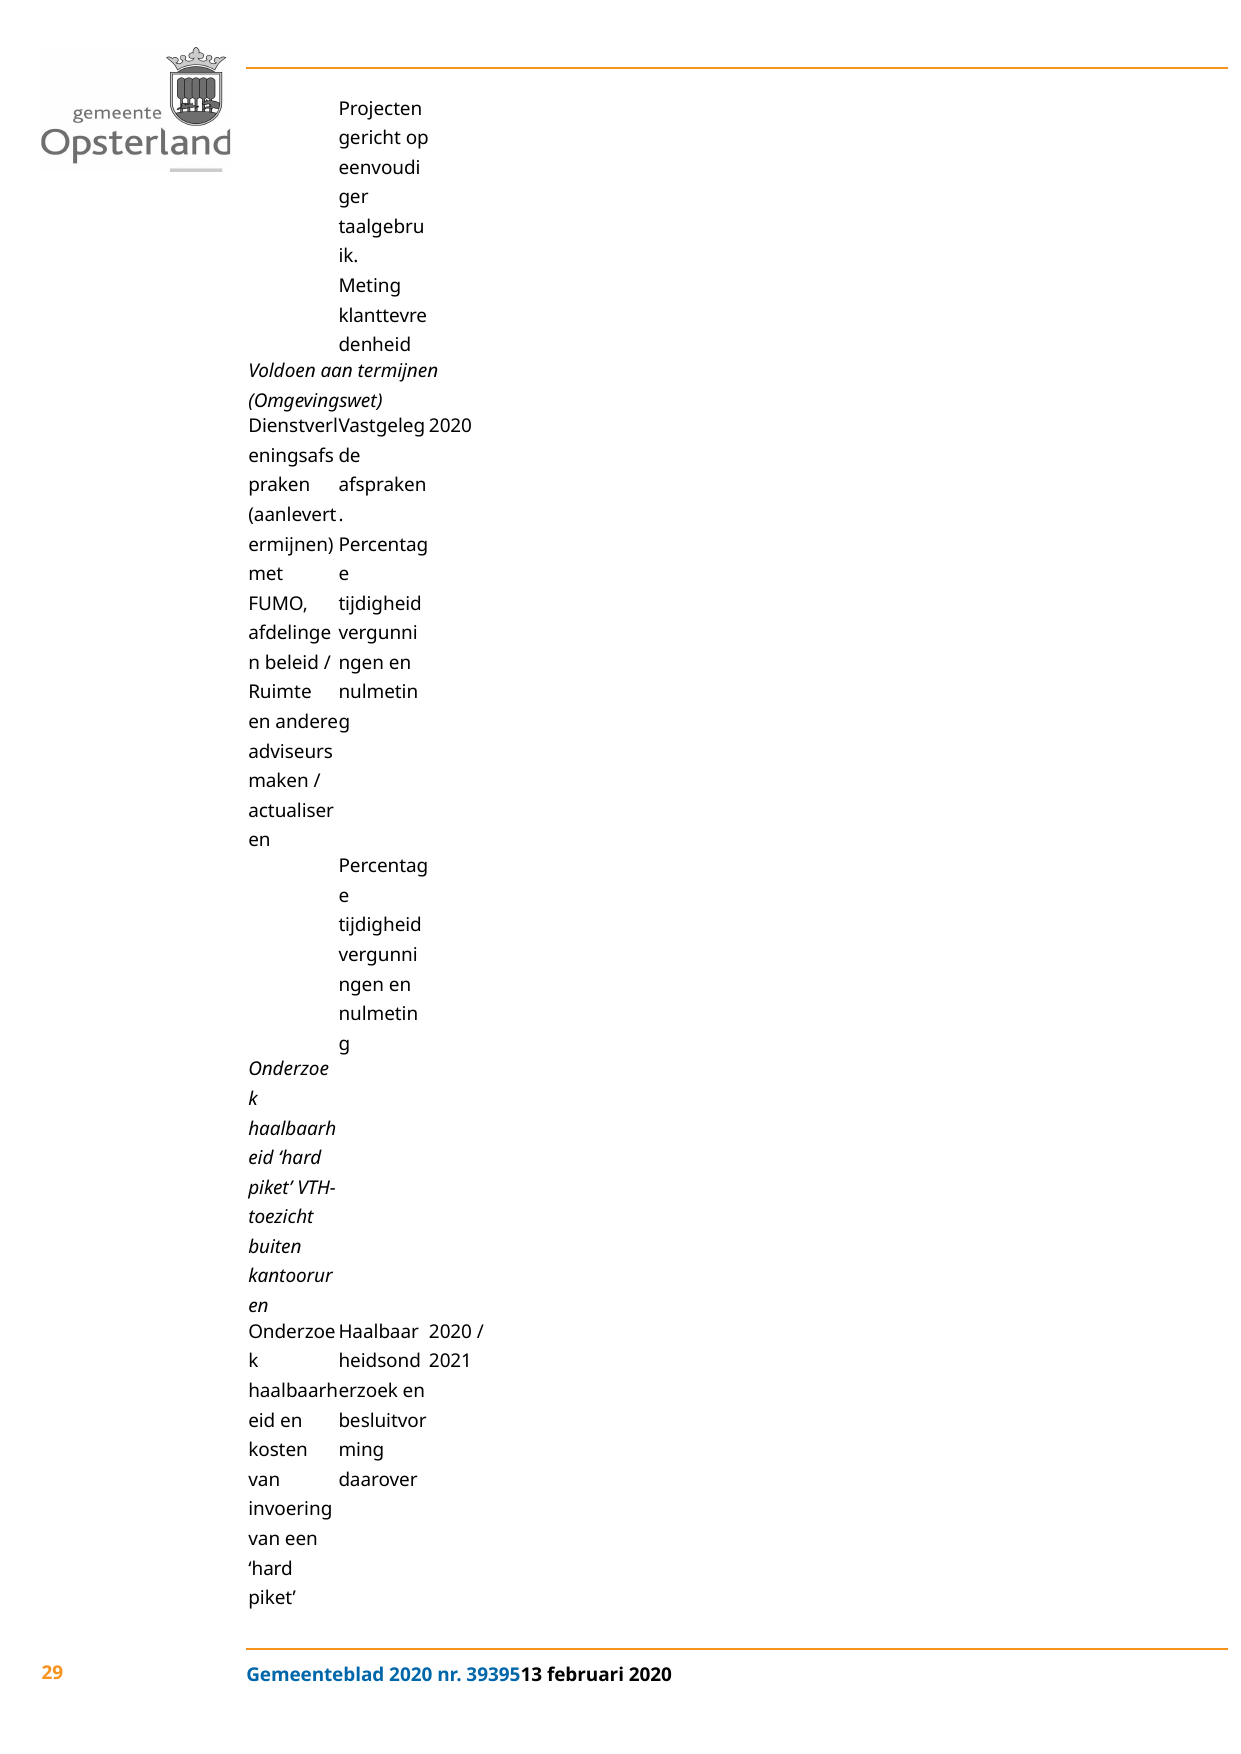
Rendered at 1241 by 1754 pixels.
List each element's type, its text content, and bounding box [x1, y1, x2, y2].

table_cell 2020 / 2021 [429, 1318, 519, 1610]
table_cell [248, 95, 338, 357]
table_cell [338, 1056, 429, 1318]
table_cell 2020 [429, 413, 519, 852]
table_cell [429, 95, 519, 357]
table_cell Projecten gericht op eenvoudiger taalgebruik. Meting klanttevredenheid [338, 95, 429, 357]
table_cell [429, 1056, 519, 1318]
table_cell [248, 853, 338, 1056]
picture [41, 47, 231, 172]
table_cell Haalbaarheidsonderzoek en besluitvorming daarover [338, 1318, 429, 1610]
table_cell Voldoen aan termijnen (Omgevingswet) [248, 357, 519, 412]
table_cell Vastgelegde afspraken. Percentage tijdigheid vergunningen en nulmeting [338, 413, 429, 852]
table_cell Dienstverleningsafspraken (aanlevertermijnen) met FUMO, afdelingen beleid / Ruimte en andere adviseurs maken / actualiseren [248, 413, 338, 852]
table_cell Percentage tijdigheid vergunningen en nulmeting [338, 853, 429, 1056]
table_cell [429, 853, 519, 1056]
table_cell Onderzoek haalbaarheid en kosten van invoering van een ‘hard piket’ [248, 1318, 338, 1610]
table_cell Onderzoek haalbaarheid ‘hard piket’ VTH-toezicht buiten kantooruren [248, 1056, 338, 1318]
